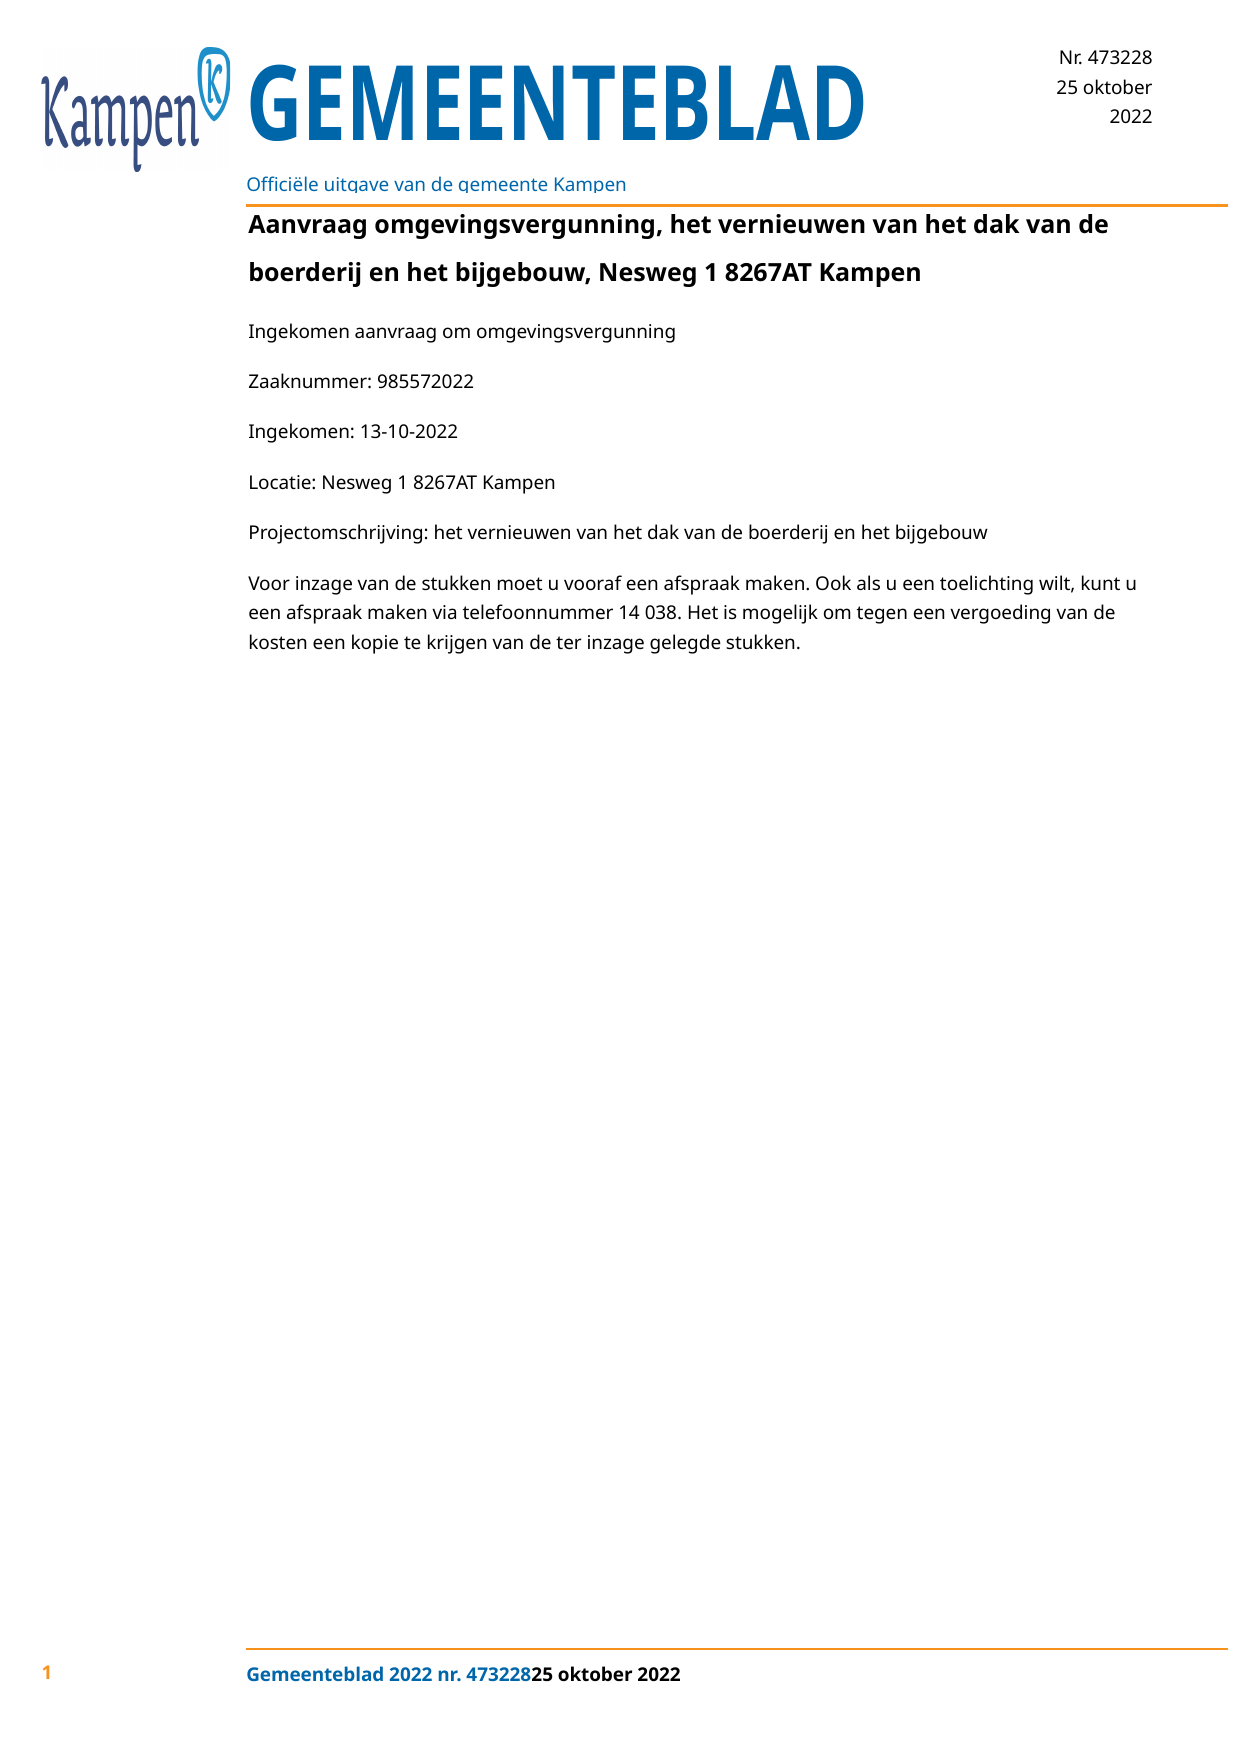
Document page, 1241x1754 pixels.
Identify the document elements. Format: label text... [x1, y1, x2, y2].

text Locatie: Nesweg 1 8267AT Kampen [248, 469, 1152, 495]
text Voor inzage van de stukken moet u vooraf een afspraak maken. Ook als u een toelichting wilt, kunt u een afspraak maken via telefoonnummer 14 038. Het is mogelijk om tegen een vergoeding van de kosten een kopie te krijgen van de ter inzage gelegde stukken. [248, 570, 1152, 655]
text Ingekomen aanvraag om omgevingsvergunning [248, 318, 1152, 344]
text Zaaknummer: 985572022 [248, 368, 1152, 394]
text Projectomschrijving: het vernieuwen van het dak van de boerderij en het bijgebouw [248, 519, 1152, 545]
text Ingekomen: 13-10-2022 [248, 419, 1152, 444]
picture [41, 47, 231, 172]
text Aanvraag omgevingsvergunning, het vernieuwen van het dak van de boerderij en het bijgebouw, Nesweg 1 8267AT Kampen [248, 207, 1152, 288]
